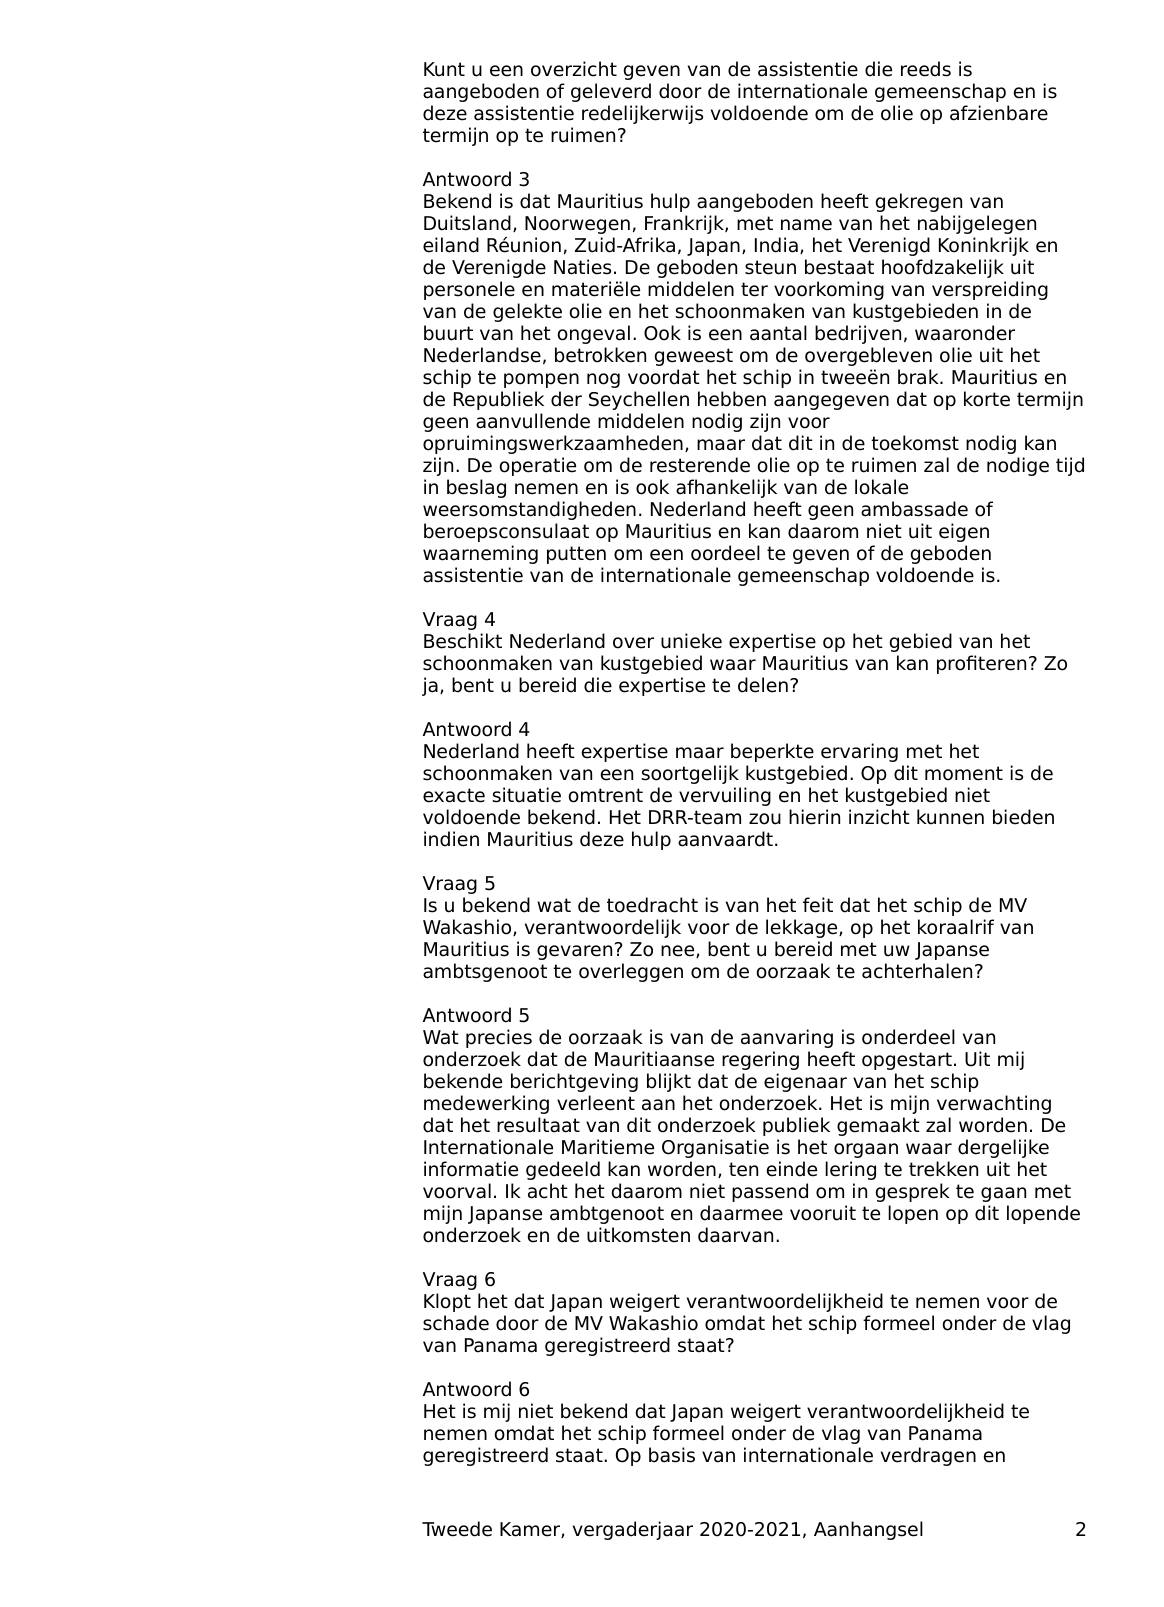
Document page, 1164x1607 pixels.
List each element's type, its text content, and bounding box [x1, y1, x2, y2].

text Nederland heeft expertise maar beperkte ervaring met het schoonmaken van een soortgelijk kustgebied. Op dit moment is de exacte situatie omtrent de vervuiling en het kustgebied niet voldoende bekend. Het DRR-team zou hierin inzicht kunnen bieden indien Mauritius deze hulp aanvaardt. [422, 741, 1087, 851]
text Antwoord 5 [422, 1005, 1087, 1027]
text Kunt u een overzicht geven van de assistentie die reeds is aangeboden of geleverd door de internationale gemeenschap en is deze assistentie redelijkerwijs voldoende om de olie op afzienbare termijn op te ruimen? [422, 59, 1087, 147]
text Vraag 4 [422, 609, 1087, 631]
text Beschikt Nederland over unieke expertise op het gebied van het schoonmaken van kustgebied waar Mauritius van kan profiteren? Zo ja, bent u bereid die expertise te delen? [422, 631, 1087, 697]
text Is u bekend wat de toedracht is van het feit dat het schip de MV Wakashio, verantwoordelijk voor de lekkage, op het koraalrif van Mauritius is gevaren? Zo nee, bent u bereid met uw Japanse ambtsgenoot te overleggen om de oorzaak te achterhalen? [422, 895, 1087, 983]
text Het is mij niet bekend dat Japan weigert verantwoordelijkheid te nemen omdat het schip formeel onder de vlag van Panama geregistreerd staat. Op basis van internationale verdragen en [422, 1401, 1087, 1467]
text Bekend is dat Mauritius hulp aangeboden heeft gekregen van Duitsland, Noorwegen, Frankrijk, met name van het nabijgelegen eiland Réunion, Zuid-Afrika, Japan, India, het Verenigd Koninkrijk en de Verenigde Naties. De geboden steun bestaat hoofdzakelijk uit personele en materiële middelen ter voorkoming van verspreiding van de gelekte olie en het schoonmaken van kustgebieden in de buurt van het ongeval. Ook is een aantal bedrijven, waaronder Nederlandse, betrokken geweest om de overgebleven olie uit het schip te pompen nog voordat het schip in tweeën brak. Mauritius en de Republiek der Seychellen hebben aangegeven dat op korte termijn geen aanvullende middelen nodig zijn voor opruimingswerkzaamheden, maar dat dit in de toekomst nodig kan zijn. De operatie om de resterende olie op te ruimen zal de nodige tijd in beslag nemen en is ook afhankelijk van de lokale weersomstandigheden. Nederland heeft geen ambassade of beroepsconsulaat op Mauritius en kan daarom niet uit eigen waarneming putten om een oordeel te geven of de geboden assistentie van de internationale gemeenschap voldoende is. [422, 191, 1087, 587]
text Klopt het dat Japan weigert verantwoordelijkheid te nemen voor de schade door de MV Wakashio omdat het schip formeel onder de vlag van Panama geregistreerd staat? [422, 1291, 1087, 1357]
text Vraag 6 [422, 1269, 1087, 1291]
text Antwoord 6 [422, 1379, 1087, 1401]
text Antwoord 3 [422, 169, 1087, 191]
text Vraag 5 [422, 873, 1087, 895]
text Wat precies de oorzaak is van de aanvaring is onderdeel van onderzoek dat de Mauritiaanse regering heeft opgestart. Uit mij bekende berichtgeving blijkt dat de eigenaar van het schip medewerking verleent aan het onderzoek. Het is mijn verwachting dat het resultaat van dit onderzoek publiek gemaakt zal worden. De Internationale Maritieme Organisatie is het orgaan waar dergelijke informatie gedeeld kan worden, ten einde lering te trekken uit het voorval. Ik acht het daarom niet passend om in gesprek te gaan met mijn Japanse ambtgenoot en daarmee vooruit te lopen op dit lopende onderzoek en de uitkomsten daarvan. [422, 1027, 1087, 1247]
text Antwoord 4 [422, 719, 1087, 741]
